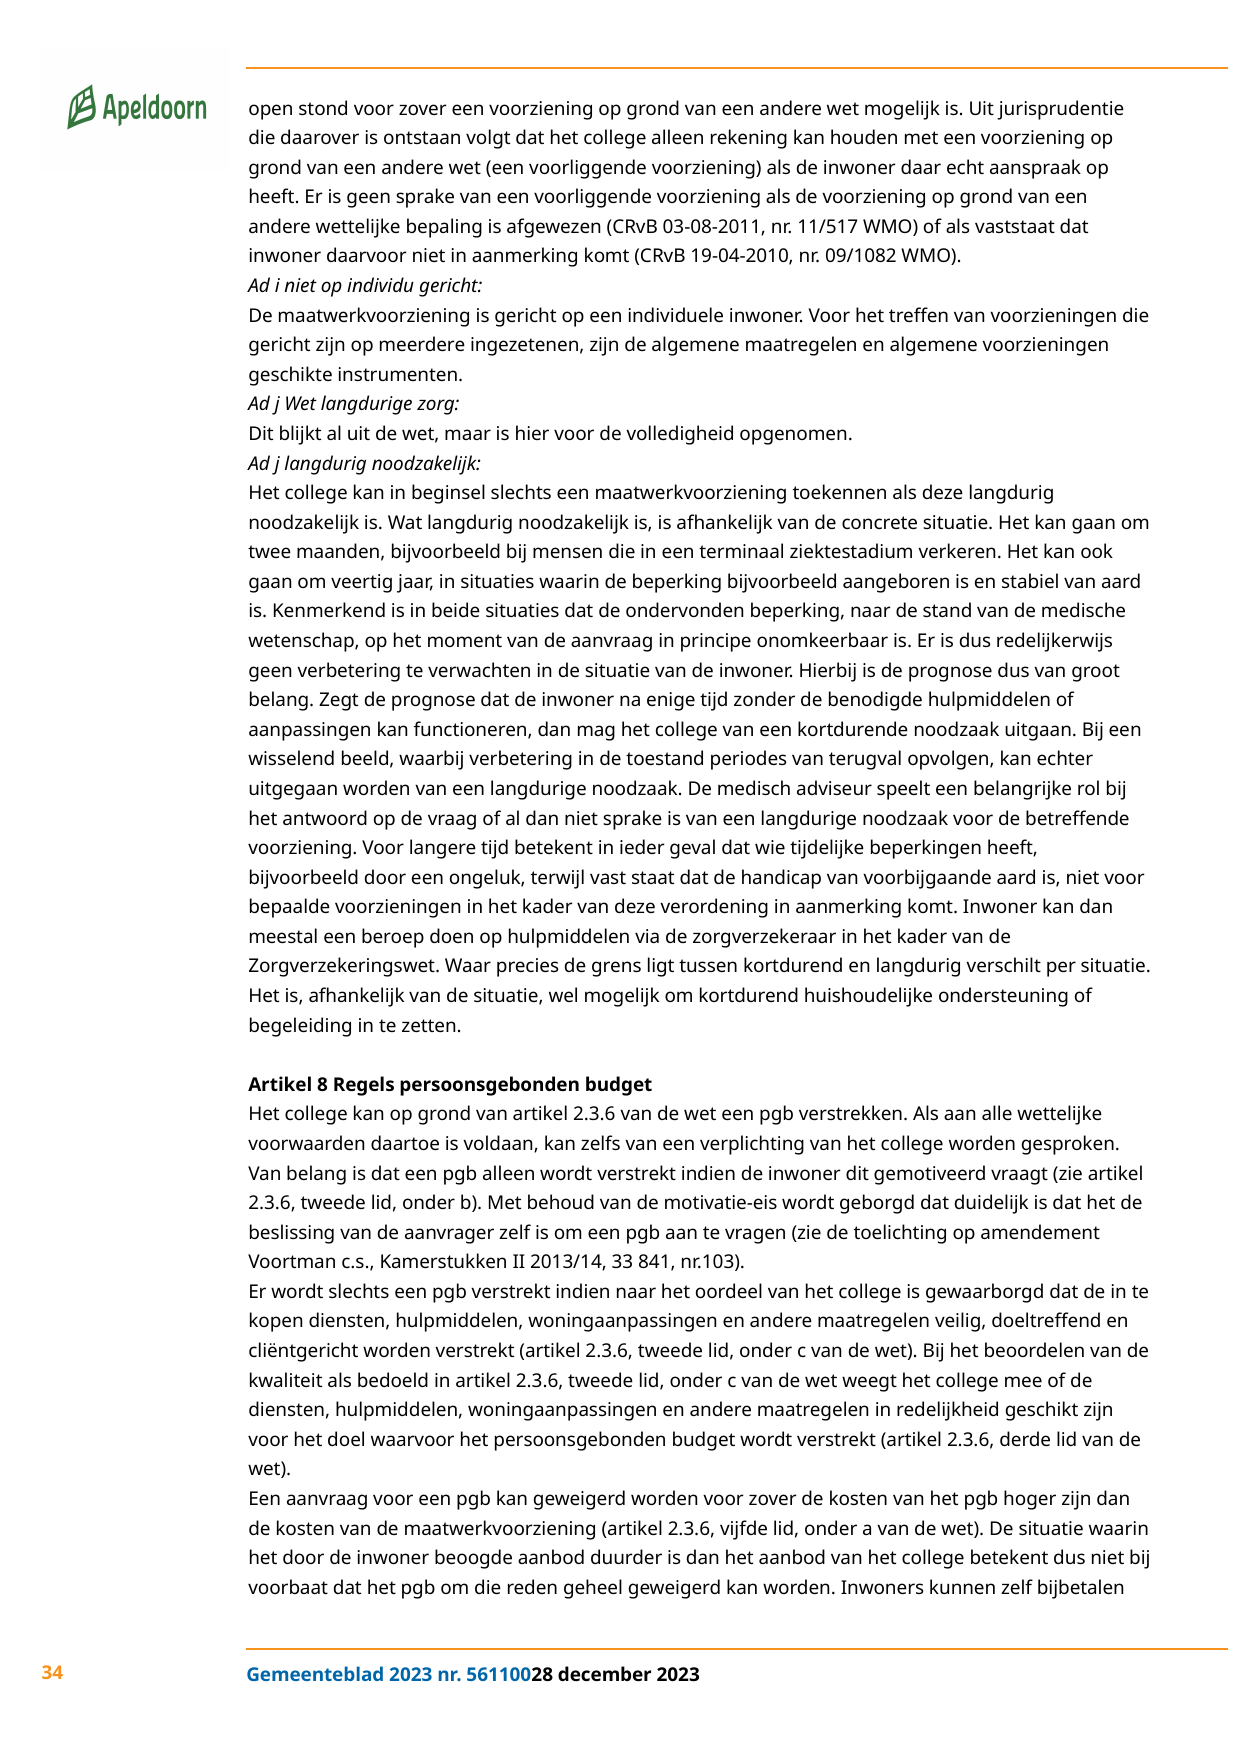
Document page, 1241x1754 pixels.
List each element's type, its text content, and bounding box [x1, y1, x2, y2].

text Het college kan in beginsel slechts een maatwerkvoorziening toekennen als deze langdurig noodzakelijk is. Wat langdurig noodzakelijk is, is afhankelijk van de concrete situatie. Het kan gaan om twee maanden, bijvoorbeeld bij mensen die in een terminaal ziektestadium verkeren. Het kan ook gaan om veertig jaar, in situaties waarin de beperking bijvoorbeeld aangeboren is en stabiel van aard is. Kenmerkend is in beide situaties dat de ondervonden beperking, naar de stand van de medische wetenschap, op het moment van de aanvraag in principe onomkeerbaar is. Er is dus redelijkerwijs geen verbetering te verwachten in de situatie van de inwoner. Hierbij is de prognose dus van groot belang. Zegt de prognose dat de inwoner na enige tijd zonder de benodigde hulpmiddelen of aanpassingen kan functioneren, dan mag het college van een kortdurende noodzaak uitgaan. Bij een wisselend beeld, waarbij verbetering in de toestand periodes van terugval opvolgen, kan echter uitgegaan worden van een langdurige noodzaak. De medisch adviseur speelt een belangrijke rol bij het antwoord op de vraag of al dan niet sprake is van een langdurige noodzaak voor de betreffende voorziening. Voor langere tijd betekent in ieder geval dat wie tijdelijke beperkingen heeft, bijvoorbeeld door een ongeluk, terwijl vast staat dat de handicap van voorbijgaande aard is, niet voor bepaalde voorzieningen in het kader van deze verordening in aanmerking komt. Inwoner kan dan meestal een beroep doen op hulpmiddelen via de zorgverzekeraar in het kader van de Zorgverzekeringswet. Waar precies de grens ligt tussen kortdurend en langdurig verschilt per situatie. Het is, afhankelijk van de situatie, wel mogelijk om kortdurend huishoudelijke ondersteuning of begeleiding in te zetten. [248, 479, 1152, 1038]
text Een aanvraag voor een pgb kan geweigerd worden voor zover de kosten van het pgb hoger zijn dan de kosten van de maatwerkvoorziening (artikel 2.3.6, vijfde lid, onder a van de wet). De situatie waarin het door de inwoner beoogde aanbod duurder is dan het aanbod van het college betekent dus niet bij voorbaat dat het pgb om die reden geheel geweigerd kan worden. Inwoners kunnen zelf bijbetalen [248, 1485, 1152, 1600]
text De maatwerkvoorziening is gericht op een individuele inwoner. Voor het treffen van voorzieningen die gericht zijn op meerdere ingezetenen, zijn de algemene maatregelen en algemene voorzieningen geschikte instrumenten. [248, 302, 1152, 387]
text Ad j langdurig noodzakelijk: [248, 450, 1152, 476]
text Het college kan op grond van artikel 2.3.6 van de wet een pgb verstrekken. Als aan alle wettelijke voorwaarden daartoe is voldaan, kan zelfs van een verplichting van het college worden gesproken. Van belang is dat een pgb alleen wordt verstrekt indien de inwoner dit gemotiveerd vraagt (zie artikel 2.3.6, tweede lid, onder b). Met behoud van de motivatie-eis wordt geborgd dat duidelijk is dat het de beslissing van de aanvrager zelf is om een pgb aan te vragen (zie de toelichting op amendement Voortman c.s., Kamerstukken II 2013/14, 33 841, nr.103). [248, 1101, 1152, 1274]
text Ad j Wet langdurige zorg: [248, 391, 1152, 416]
picture [41, 47, 231, 172]
text Er wordt slechts een pgb verstrekt indien naar het oordeel van het college is gewaarborgd dat de in te kopen diensten, hulpmiddelen, woningaanpassingen en andere maatregelen veilig, doeltreffend en cliëntgericht worden verstrekt (artikel 2.3.6, tweede lid, onder c van de wet). Bij het beoordelen van de kwaliteit als bedoeld in artikel 2.3.6, tweede lid, onder c van de wet weegt het college mee of de diensten, hulpmiddelen, woningaanpassingen en andere maatregelen in redelijkheid geschikt zijn voor het doel waarvoor het persoonsgebonden budget wordt verstrekt (artikel 2.3.6, derde lid van de wet). [248, 1278, 1152, 1481]
text Ad i niet op individu gericht: [248, 272, 1152, 298]
text Artikel 8 Regels persoonsgebonden budget [248, 1071, 1152, 1097]
text Dit blijkt al uit de wet, maar is hier voor de volledigheid opgenomen. [248, 420, 1152, 446]
text open stond voor zover een voorziening op grond van een andere wet mogelijk is. Uit jurisprudentie die daarover is ontstaan volgt dat het college alleen rekening kan houden met een voorziening op grond van een andere wet (een voorliggende voorziening) als de inwoner daar echt aanspraak op heeft. Er is geen sprake van een voorliggende voorziening als de voorziening op grond van een andere wettelijke bepaling is afgewezen (CRvB 03-08-2011, nr. 11/517 WMO) of als vaststaat dat inwoner daarvoor niet in aanmerking komt (CRvB 19-04-2010, nr. 09/1082 WMO). [248, 95, 1152, 268]
